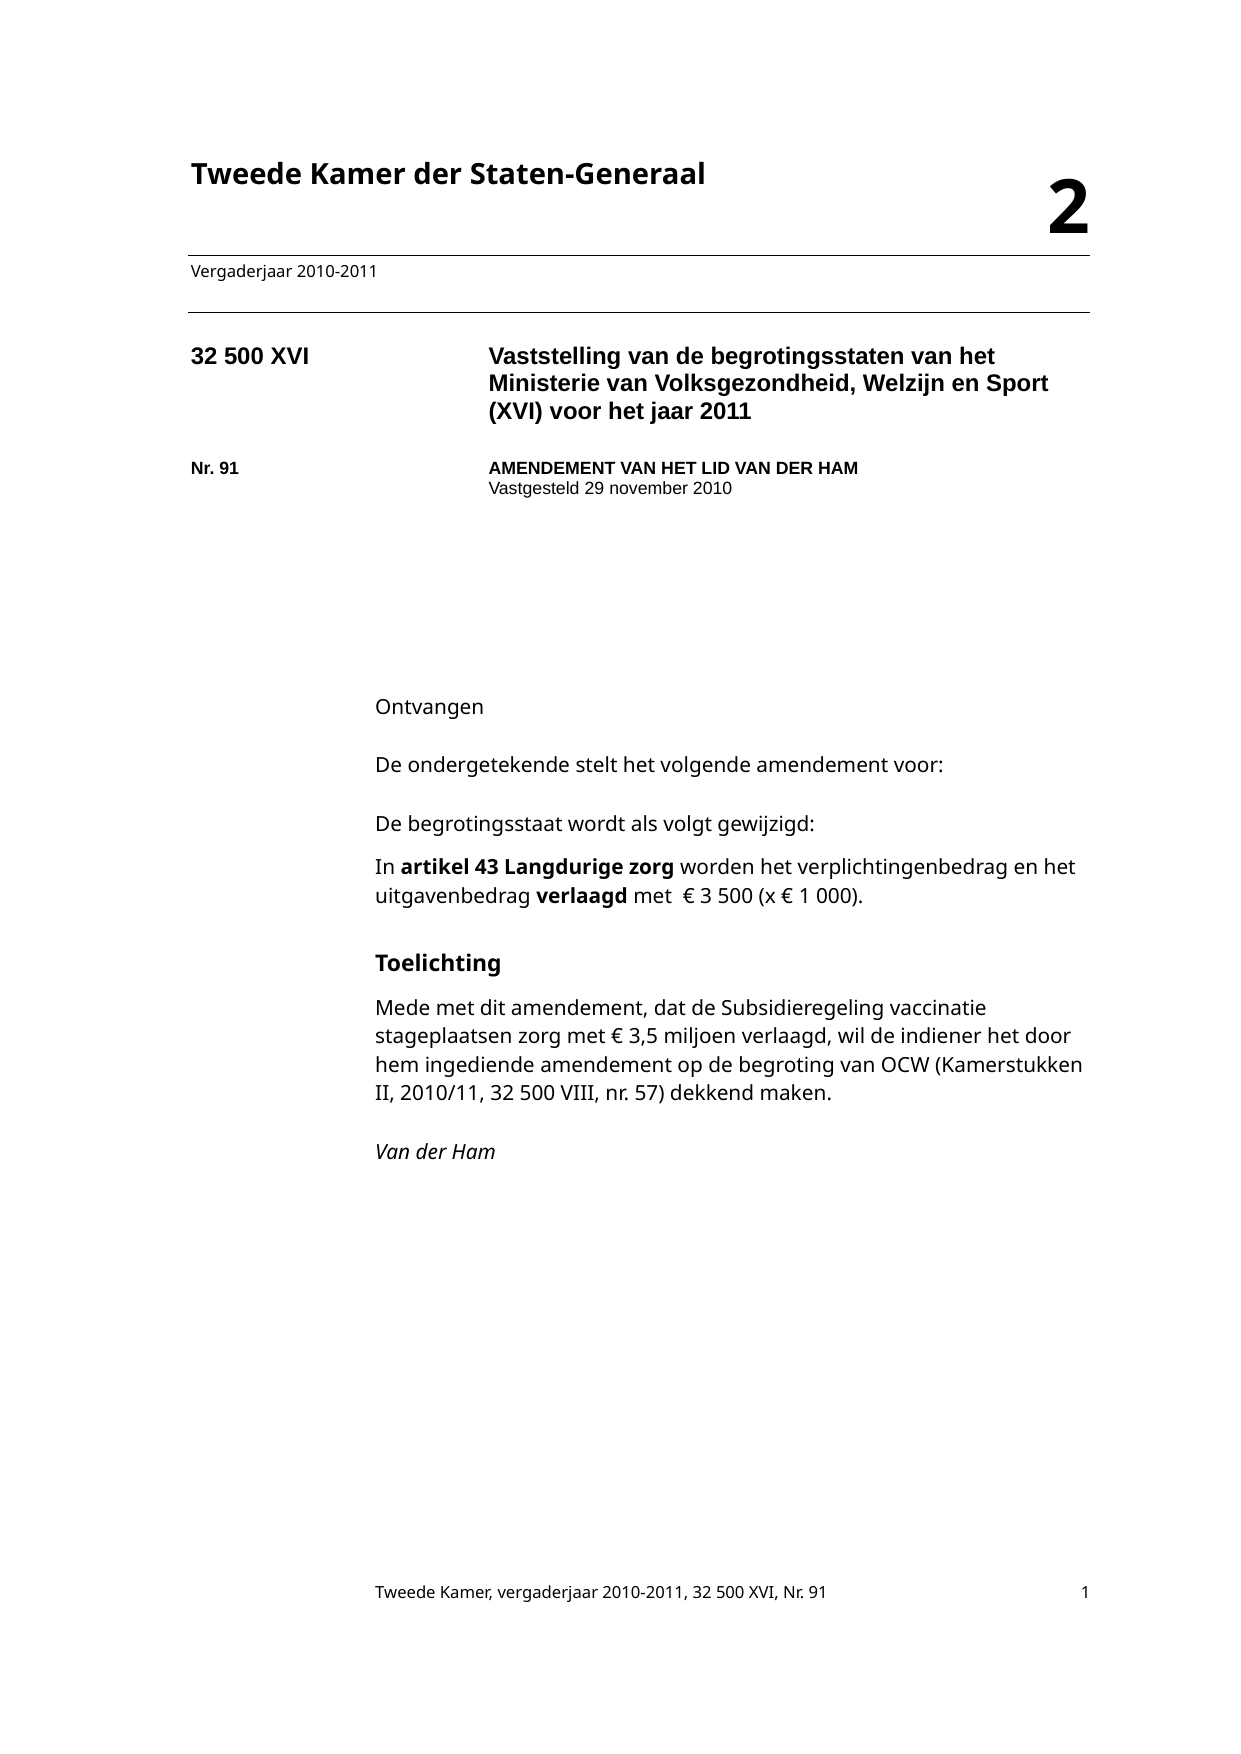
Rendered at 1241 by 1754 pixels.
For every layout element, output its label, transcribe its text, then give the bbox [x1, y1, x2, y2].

text Mede met dit amendement, dat de Subsidieregeling vaccinatie stageplaatsen zorg met € 3,5 miljoen verlaagd, wil de indiener het door hem ingediende amendement op de begroting van OCW (Kamerstukken II, 2010/11, 32 500 VIII, nr. 57) dekkend maken. [375, 993, 1090, 1107]
text In artikel 43 Langdurige zorg worden het verplichtingenbedrag en het uitgavenbedrag verlaagd met € 3 500 (x € 1 000). [375, 852, 1090, 909]
table_cell [188, 313, 485, 339]
text De begrotingsstaat wordt als volgt gewijzigd: [375, 809, 1090, 837]
table_cell 32 500 XVI [188, 339, 485, 454]
table_cell Vaststelling van de begrotingsstaten van het Ministerie van Volksgezondheid, Welzijn en Sport (XVI) voor het jaar 2011 [485, 339, 1090, 454]
table_cell [485, 256, 1090, 312]
table_cell AMENDEMENT VAN HET LID VAN DER HAM Vastgesteld 29 november 2010 [485, 455, 1090, 573]
text De ondergetekende stelt het volgende amendement voor: [375, 751, 1090, 779]
table_header Tweede Kamer der Staten-Generaal [188, 150, 909, 255]
text Ontvangen [375, 692, 1090, 721]
table_cell Vergaderjaar 2010-2011 [188, 256, 485, 312]
table_cell Nr. 91 [188, 455, 485, 573]
subtitle Toelichting [375, 947, 1090, 978]
text Van der Ham [375, 1137, 1090, 1165]
table_header 2 [910, 150, 1090, 255]
table_cell [485, 313, 1090, 339]
